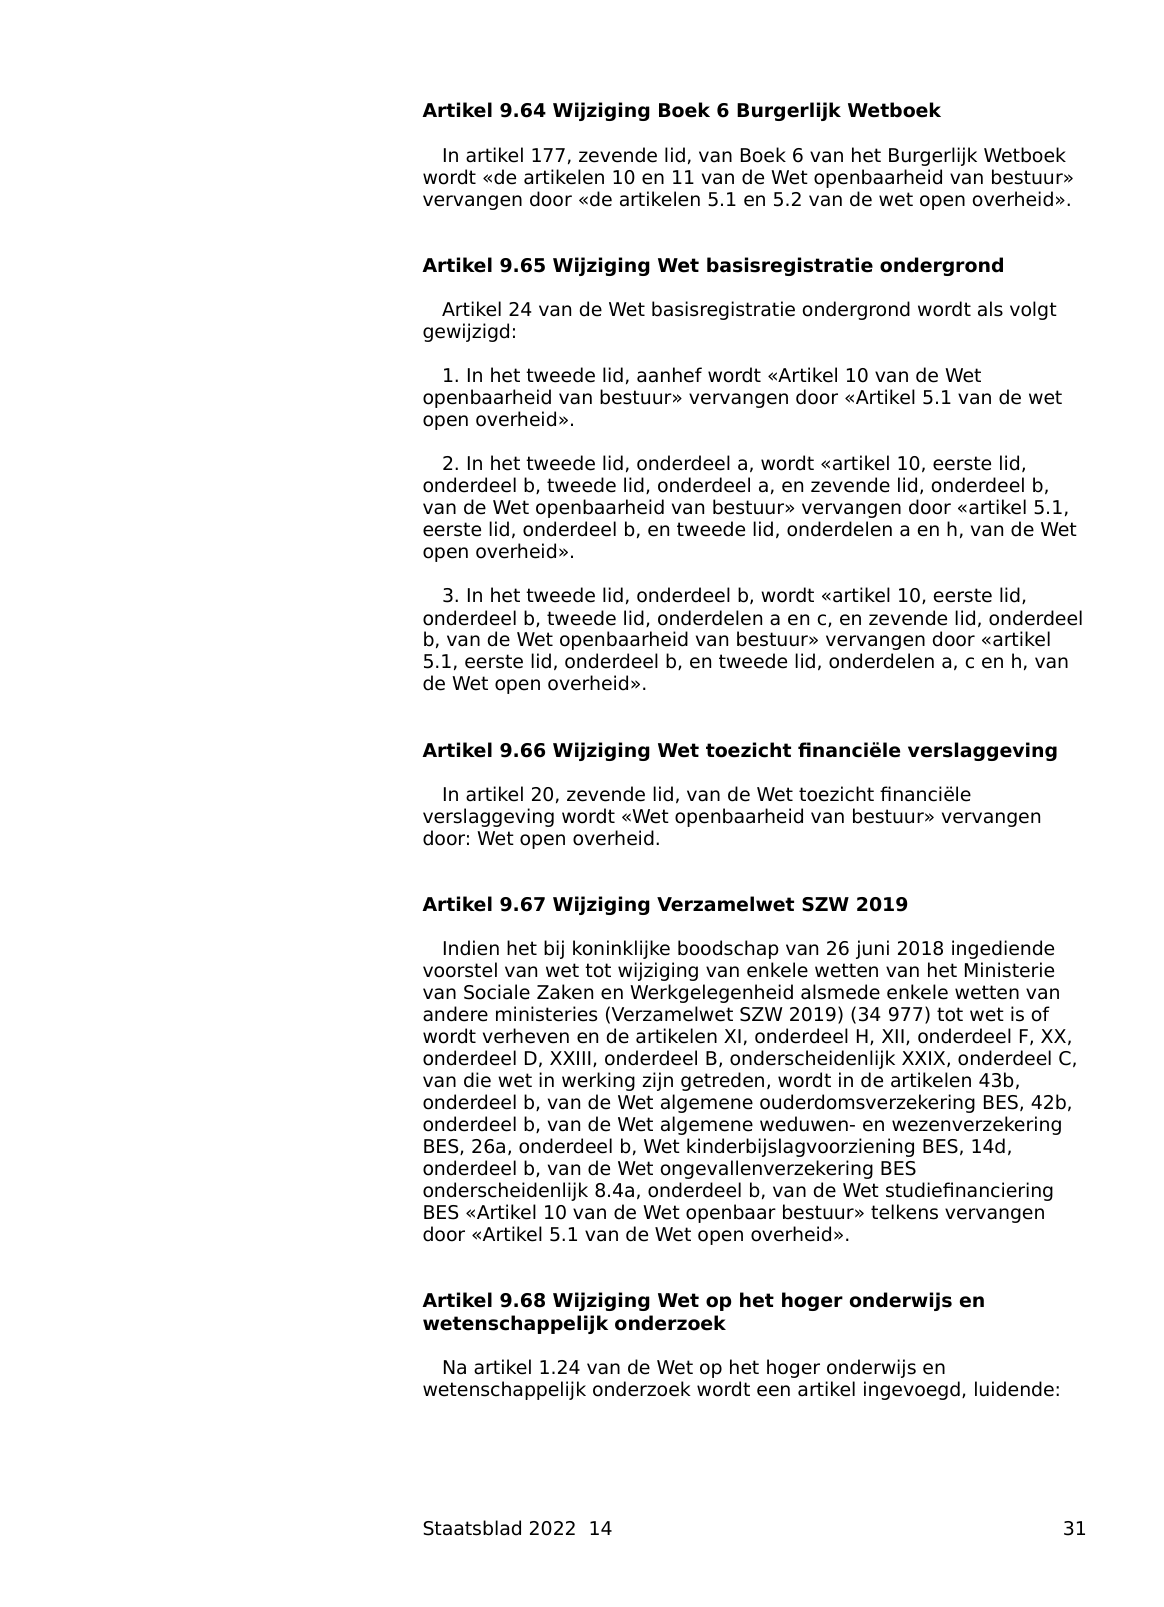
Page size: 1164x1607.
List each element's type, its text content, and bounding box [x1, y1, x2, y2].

text In artikel 177, zevende lid, van Boek 6 van het Burgerlijk Wetboek wordt «de artikelen 10 en 11 van de Wet openbaarheid van bestuur» vervangen door «de artikelen 5.1 en 5.2 van de wet open overheid». [422, 144, 1087, 211]
subtitle Artikel 9.65 Wijziging Wet basisregistratie ondergrond [422, 255, 1087, 277]
text Artikel 24 van de Wet basisregistratie ondergrond wordt als volgt gewijzigd: [422, 299, 1087, 343]
subtitle Artikel 9.67 Wijziging Verzamelwet SZW 2019 [422, 894, 1087, 916]
text Indien het bij koninklijke boodschap van 26 juni 2018 ingediende voorstel van wet tot wijziging van enkele wetten van het Ministerie van Sociale Zaken en Werkgelegenheid alsmede enkele wetten van andere ministeries (Verzamelwet SZW 2019) (34 977) tot wet is of wordt verheven en de artikelen XI, onderdeel H, XII, onderdeel F, XX, onderdeel D, XXIII, onderdeel B, onderscheidenlijk XXIX, onderdeel C, van die wet in werking zijn getreden, wordt in de artikelen 43b, onderdeel b, van de Wet algemene ouderdomsverzekering BES, 42b, onderdeel b, van de Wet algemene weduwen- en wezenverzekering BES, 26a, onderdeel b, Wet kinderbijslagvoorziening BES, 14d, onderdeel b, van de Wet ongevallenverzekering BES onderscheidenlijk 8.4a, onderdeel b, van de Wet studiefinanciering BES «Artikel 10 van de Wet openbaar bestuur» telkens vervangen door «Artikel 5.1 van de Wet open overheid». [422, 938, 1087, 1246]
text 2. In het tweede lid, onderdeel a, wordt «artikel 10, eerste lid, onderdeel b, tweede lid, onderdeel a, en zevende lid, onderdeel b, van de Wet openbaarheid van bestuur» vervangen door «artikel 5.1, eerste lid, onderdeel b, en tweede lid, onderdelen a en h, van de Wet open overheid». [422, 453, 1087, 563]
text 3. In het tweede lid, onderdeel b, wordt «artikel 10, eerste lid, onderdeel b, tweede lid, onderdelen a en c, en zevende lid, onderdeel b, van de Wet openbaarheid van bestuur» vervangen door «artikel 5.1, eerste lid, onderdeel b, en tweede lid, onderdelen a, c en h, van de Wet open overheid». [422, 585, 1087, 695]
text Na artikel 1.24 van de Wet op het hoger onderwijs en wetenschappelijk onderzoek wordt een artikel ingevoegd, luidende: [422, 1357, 1087, 1401]
subtitle Artikel 9.64 Wijziging Boek 6 Burgerlijk Wetboek [422, 100, 1087, 122]
subtitle Artikel 9.66 Wijziging Wet toezicht financiële verslaggeving [422, 740, 1087, 762]
subtitle Artikel 9.68 Wijziging Wet op het hoger onderwijs en wetenschappelijk onderzoek [422, 1290, 1087, 1334]
text 1. In het tweede lid, aanhef wordt «Artikel 10 van de Wet openbaarheid van bestuur» vervangen door «Artikel 5.1 van de wet open overheid». [422, 365, 1087, 431]
text In artikel 20, zevende lid, van de Wet toezicht financiële verslaggeving wordt «Wet openbaarheid van bestuur» vervangen door: Wet open overheid. [422, 784, 1087, 850]
